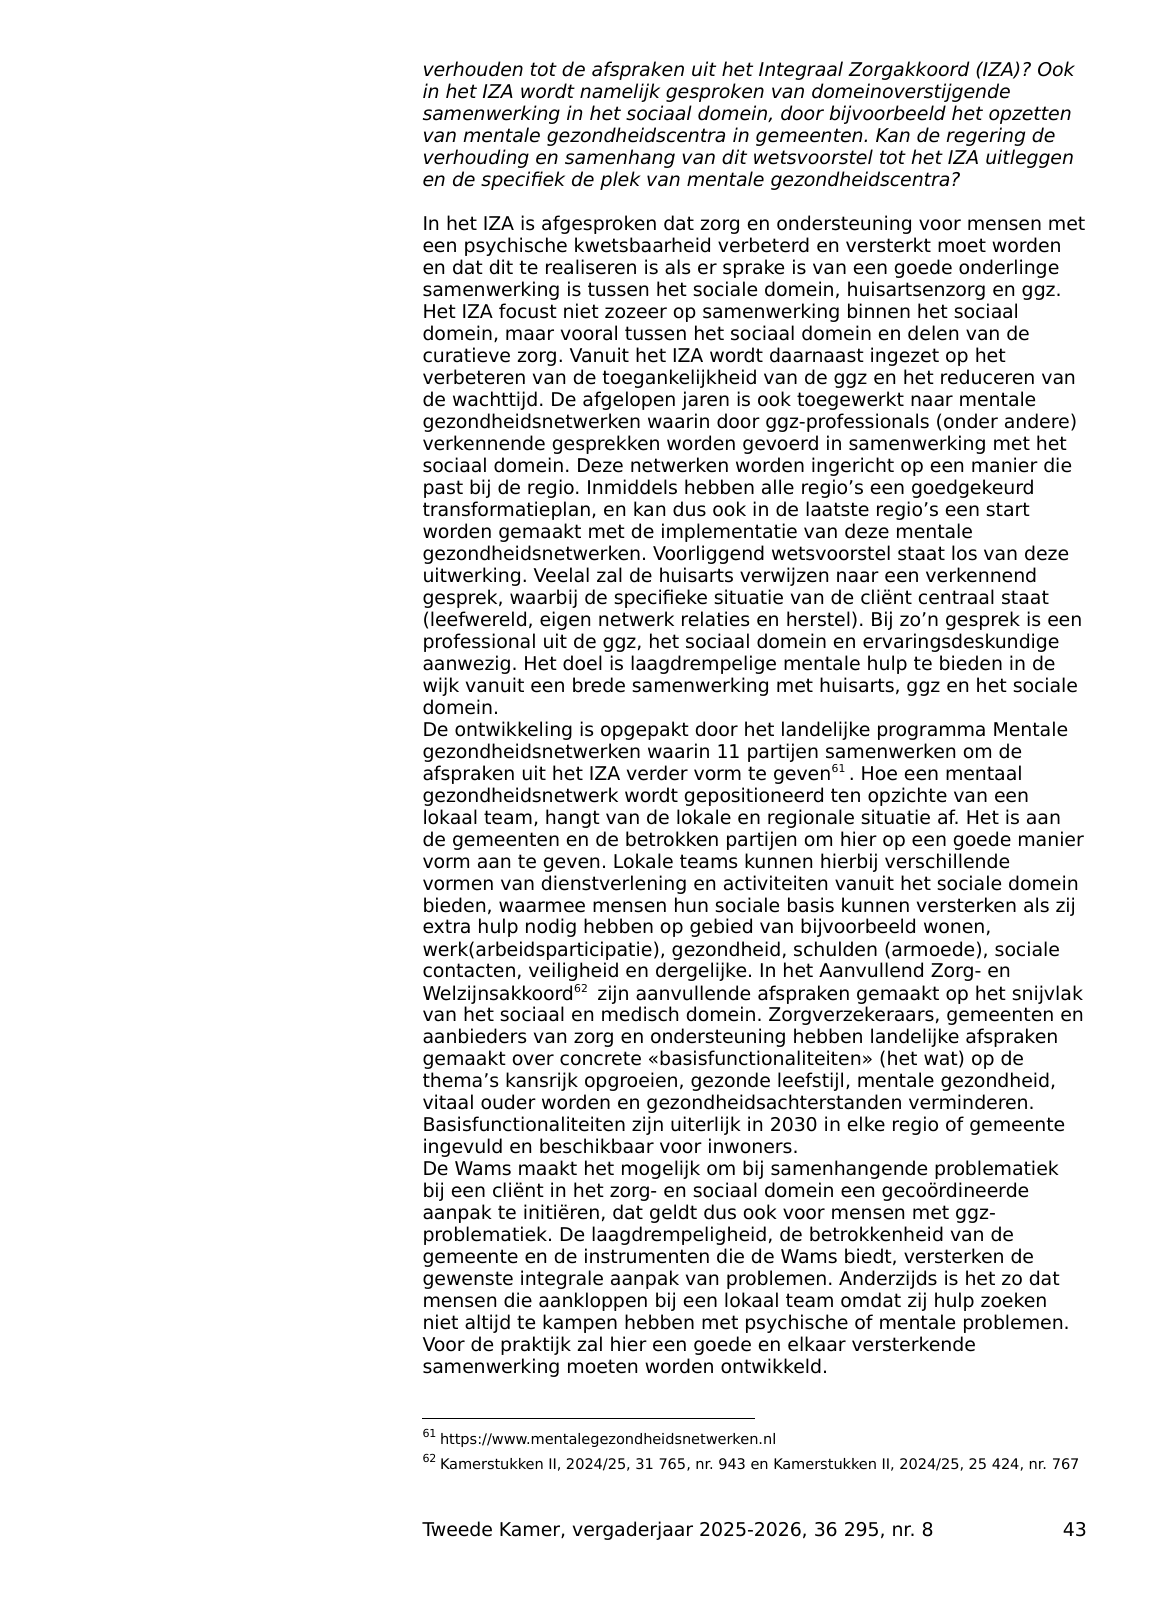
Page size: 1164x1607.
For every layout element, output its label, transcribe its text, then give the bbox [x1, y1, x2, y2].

text https://www.mentalegezondheidsnetwerken.nl [422, 1427, 1087, 1449]
text Kamerstukken II, 2024/25, 31 765, nr. 943 en Kamerstukken II, 2024/25, 25 424, nr. 767 [422, 1452, 1087, 1474]
text verhouden tot de afspraken uit het Integraal Zorgakkoord (IZA)? Ook in het IZA wordt namelijk gesproken van domeinoverstijgende samenwerking in het sociaal domein, door bijvoorbeeld het opzetten van mentale gezondheidscentra in gemeenten. Kan de regering de verhouding en samenhang van dit wetsvoorstel tot het IZA uitleggen en de specifiek de plek van mentale gezondheidscentra? [422, 59, 1087, 191]
text De ontwikkeling is opgepakt door het landelijke programma Mentale gezondheidsnetwerken waarin 11 partijen samenwerken om de afspraken uit het IZA verder vorm te geven. Hoe een mentaal gezondheidsnetwerk wordt gepositioneerd ten opzichte van een lokaal team, hangt van de lokale en regionale situatie af. Het is aan de gemeenten en de betrokken partijen om hier op een goede manier vorm aan te geven. Lokale teams kunnen hierbij verschillende vormen van dienstverlening en activiteiten vanuit het sociale domein bieden, waarmee mensen hun sociale basis kunnen versterken als zij extra hulp nodig hebben op gebied van bijvoorbeeld wonen, werk(arbeidsparticipatie), gezondheid, schulden (armoede), sociale contacten, veiligheid en dergelijke. In het Aanvullend Zorg- en Welzijnsakkoord zijn aanvullende afspraken gemaakt op het snijvlak van het sociaal en medisch domein. Zorgverzekeraars, gemeenten en aanbieders van zorg en ondersteuning hebben landelijke afspraken gemaakt over concrete «basisfunctionaliteiten» (het wat) op de thema’s kansrijk opgroeien, gezonde leefstijl, mentale gezondheid, vitaal ouder worden en gezondheidsachterstanden verminderen. Basisfunctionaliteiten zijn uiterlijk in 2030 in elke regio of gemeente ingevuld en beschikbaar voor inwoners. [422, 719, 1087, 1158]
text De Wams maakt het mogelijk om bij samenhangende problematiek bij een cliënt in het zorg- en sociaal domein een gecoördineerde aanpak te initiëren, dat geldt dus ook voor mensen met ggz-problematiek. De laagdrempeligheid, de betrokkenheid van de gemeente en de instrumenten die de Wams biedt, versterken de gewenste integrale aanpak van problemen. Anderzijds is het zo dat mensen die aankloppen bij een lokaal team omdat zij hulp zoeken niet altijd te kampen hebben met psychische of mentale problemen. Voor de praktijk zal hier een goede en elkaar versterkende samenwerking moeten worden ontwikkeld. [422, 1158, 1087, 1378]
text In het IZA is afgesproken dat zorg en ondersteuning voor mensen met een psychische kwetsbaarheid verbeterd en versterkt moet worden en dat dit te realiseren is als er sprake is van een goede onderlinge samenwerking is tussen het sociale domein, huisartsenzorg en ggz. Het IZA focust niet zozeer op samenwerking binnen het sociaal domein, maar vooral tussen het sociaal domein en delen van de curatieve zorg. Vanuit het IZA wordt daarnaast ingezet op het verbeteren van de toegankelijkheid van de ggz en het reduceren van de wachttijd. De afgelopen jaren is ook toegewerkt naar mentale gezondheidsnetwerken waarin door ggz-professionals (onder andere) verkennende gesprekken worden gevoerd in samenwerking met het sociaal domein. Deze netwerken worden ingericht op een manier die past bij de regio. Inmiddels hebben alle regio’s een goedgekeurd transformatieplan, en kan dus ook in de laatste regio’s een start worden gemaakt met de implementatie van deze mentale gezondheidsnetwerken. Voorliggend wetsvoorstel staat los van deze uitwerking. Veelal zal de huisarts verwijzen naar een verkennend gesprek, waarbij de specifieke situatie van de cliënt centraal staat (leefwereld, eigen netwerk relaties en herstel). Bij zo’n gesprek is een professional uit de ggz, het sociaal domein en ervaringsdeskundige aanwezig. Het doel is laagdrempelige mentale hulp te bieden in de wijk vanuit een brede samenwerking met huisarts, ggz en het sociale domein. [422, 213, 1087, 719]
